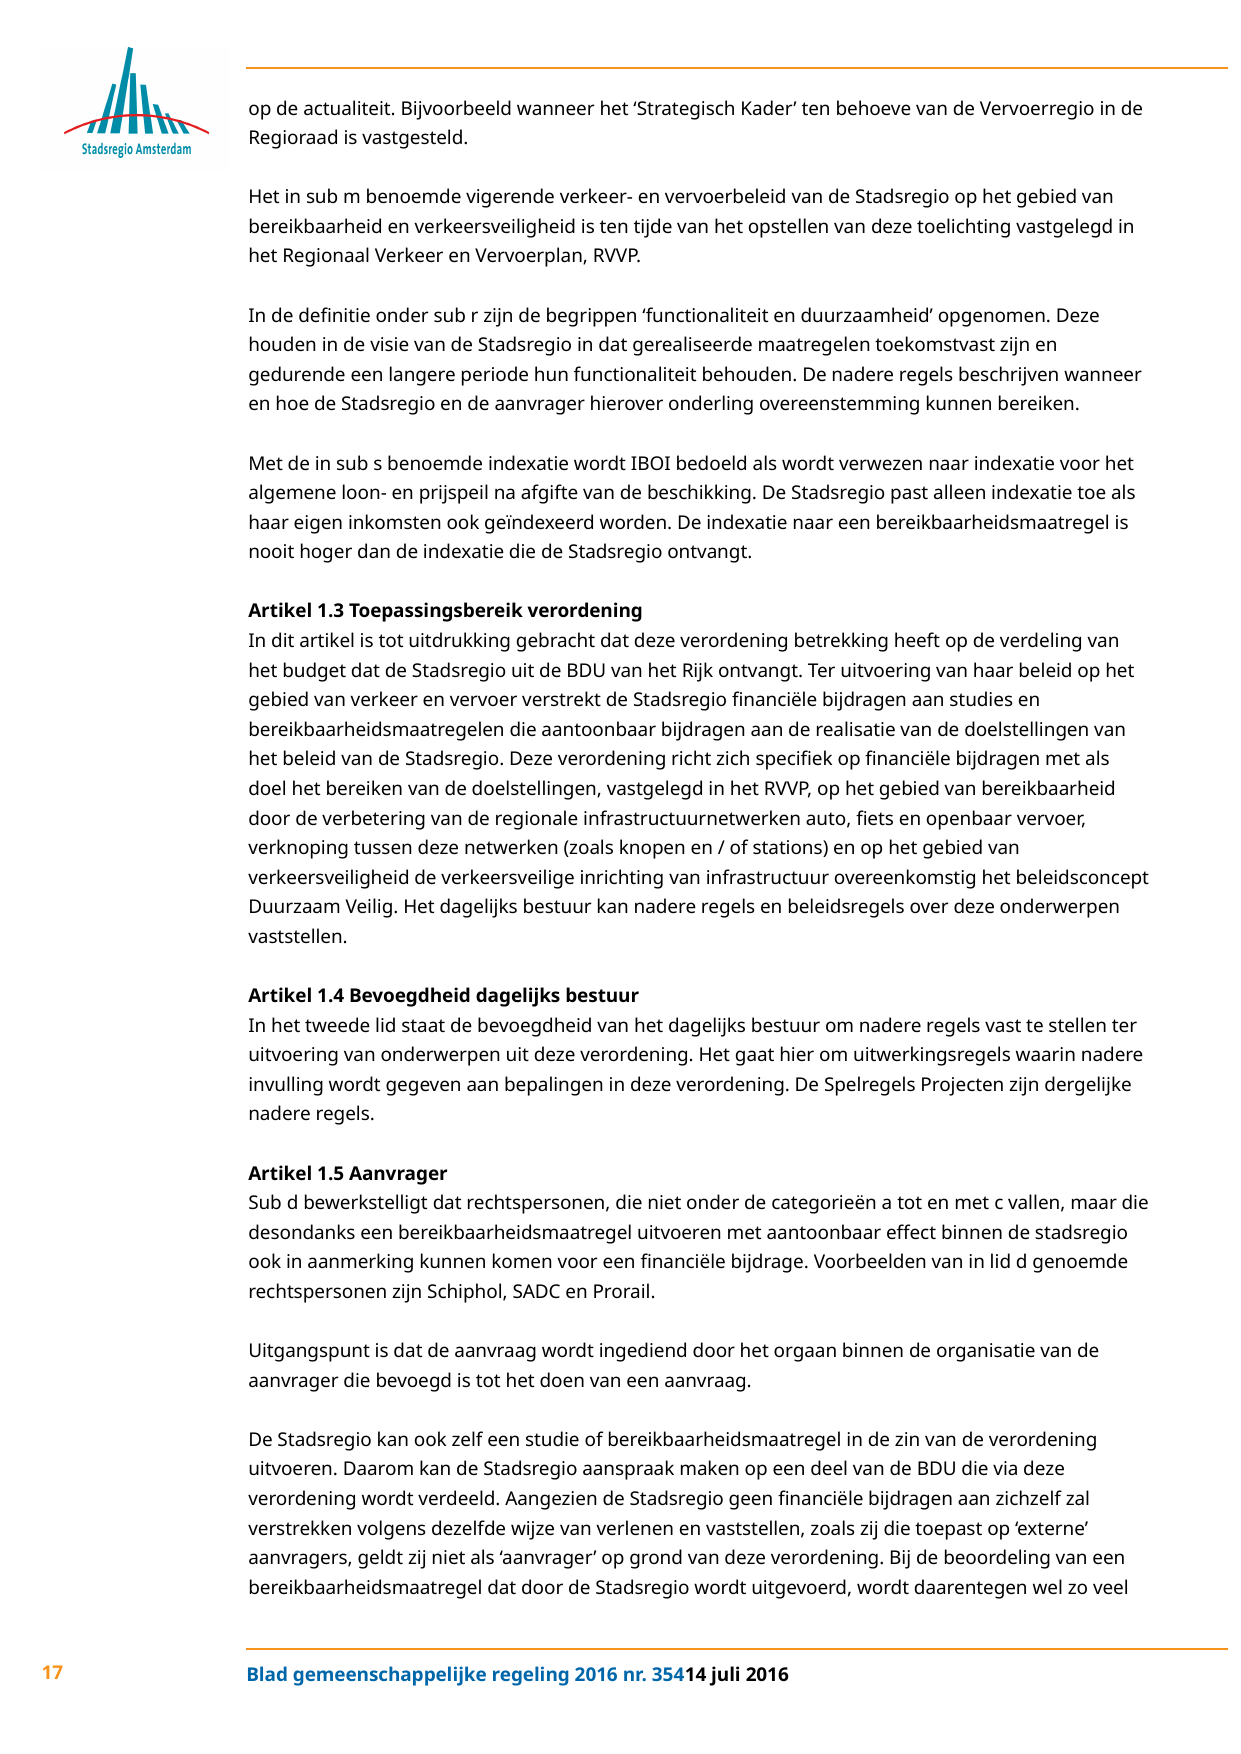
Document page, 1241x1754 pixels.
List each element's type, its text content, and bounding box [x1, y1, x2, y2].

text Artikel 1.5 Aanvrager [248, 1160, 1152, 1186]
text Het in sub m benoemde vigerende verkeer- en vervoerbeleid van de Stadsregio op het gebied van bereikbaarheid en verkeersveiligheid is ten tijde van het opstellen van deze toelichting vastgelegd in het Regionaal Verkeer en Vervoerplan, RVVP. [248, 183, 1152, 268]
text In dit artikel is tot uitdrukking gebracht dat deze verordening betrekking heeft op de verdeling van het budget dat de Stadsregio uit de BDU van het Rijk ontvangt. Ter uitvoering van haar beleid op het gebied van verkeer en vervoer verstrekt de Stadsregio financiële bijdragen aan studies en bereikbaarheidsmaatregelen die aantoonbaar bijdragen aan de realisatie van de doelstellingen van het beleid van de Stadsregio. Deze verordening richt zich specifiek op financiële bijdragen met als doel het bereiken van de doelstellingen, vastgelegd in het RVVP, op het gebied van bereikbaarheid door de verbetering van de regionale infrastructuurnetwerken auto, fiets en openbaar vervoer, verknoping tussen deze netwerken (zoals knopen en / of stations) en op het gebied van verkeersveiligheid de verkeersveilige inrichting van infrastructuur overeenkomstig het beleidsconcept Duurzaam Veilig. Het dagelijks bestuur kan nadere regels en beleidsregels over deze onderwerpen vaststellen. [248, 627, 1152, 949]
text Artikel 1.3 Toepassingsbereik verordening [248, 598, 1152, 623]
text In de definitie onder sub r zijn de begrippen ‘functionaliteit en duurzaamheid’ opgenomen. Deze houden in de visie van de Stadsregio in dat gerealiseerde maatregelen toekomstvast zijn en gedurende een langere periode hun functionaliteit behouden. De nadere regels beschrijven wanneer en hoe de Stadsregio en de aanvrager hierover onderling overeenstemming kunnen bereiken. [248, 302, 1152, 416]
text Sub d bewerkstelligt dat rechtspersonen, die niet onder de categorieën a tot en met c vallen, maar die desondanks een bereikbaarheidsmaatregel uitvoeren met aantoonbaar effect binnen de stadsregio ook in aanmerking kunnen komen voor een financiële bijdrage. Voorbeelden van in lid d genoemde rechtspersonen zijn Schiphol, SADC en Prorail. [248, 1189, 1152, 1304]
text Met de in sub s benoemde indexatie wordt IBOI bedoeld als wordt verwezen naar indexatie voor het algemene loon- en prijspeil na afgifte van de beschikking. De Stadsregio past alleen indexatie toe als haar eigen inkomsten ook geïndexeerd worden. De indexatie naar een bereikbaarheidsmaatregel is nooit hoger dan de indexatie die de Stadsregio ontvangt. [248, 450, 1152, 564]
text De Stadsregio kan ook zelf een studie of bereikbaarheidsmaatregel in de zin van de verordening uitvoeren. Daarom kan de Stadsregio aanspraak maken op een deel van de BDU die via deze verordening wordt verdeeld. Aangezien de Stadsregio geen financiële bijdragen aan zichzelf zal verstrekken volgens dezelfde wijze van verlenen en vaststellen, zoals zij die toepast op ‘externe’ aanvragers, geldt zij niet als ‘aanvrager’ op grond van deze verordening. Bij de beoordeling van een bereikbaarheidsmaatregel dat door de Stadsregio wordt uitgevoerd, wordt daarentegen wel zo veel [248, 1426, 1152, 1600]
text op de actualiteit. Bijvoorbeeld wanneer het ‘Strategisch Kader’ ten behoeve van de Vervoerregio in de Regioraad is vastgesteld. [248, 95, 1152, 150]
text In het tweede lid staat de bevoegdheid van het dagelijks bestuur om nadere regels vast te stellen ter uitvoering van onderwerpen uit deze verordening. Het gaat hier om uitwerkingsregels waarin nadere invulling wordt gegeven aan bepalingen in deze verordening. De Spelregels Projecten zijn dergelijke nadere regels. [248, 1012, 1152, 1126]
picture [41, 47, 231, 172]
text Artikel 1.4 Bevoegdheid dagelijks bestuur [248, 982, 1152, 1008]
text Uitgangspunt is dat de aanvraag wordt ingediend door het orgaan binnen de organisatie van de aanvrager die bevoegd is tot het doen van een aanvraag. [248, 1337, 1152, 1393]
